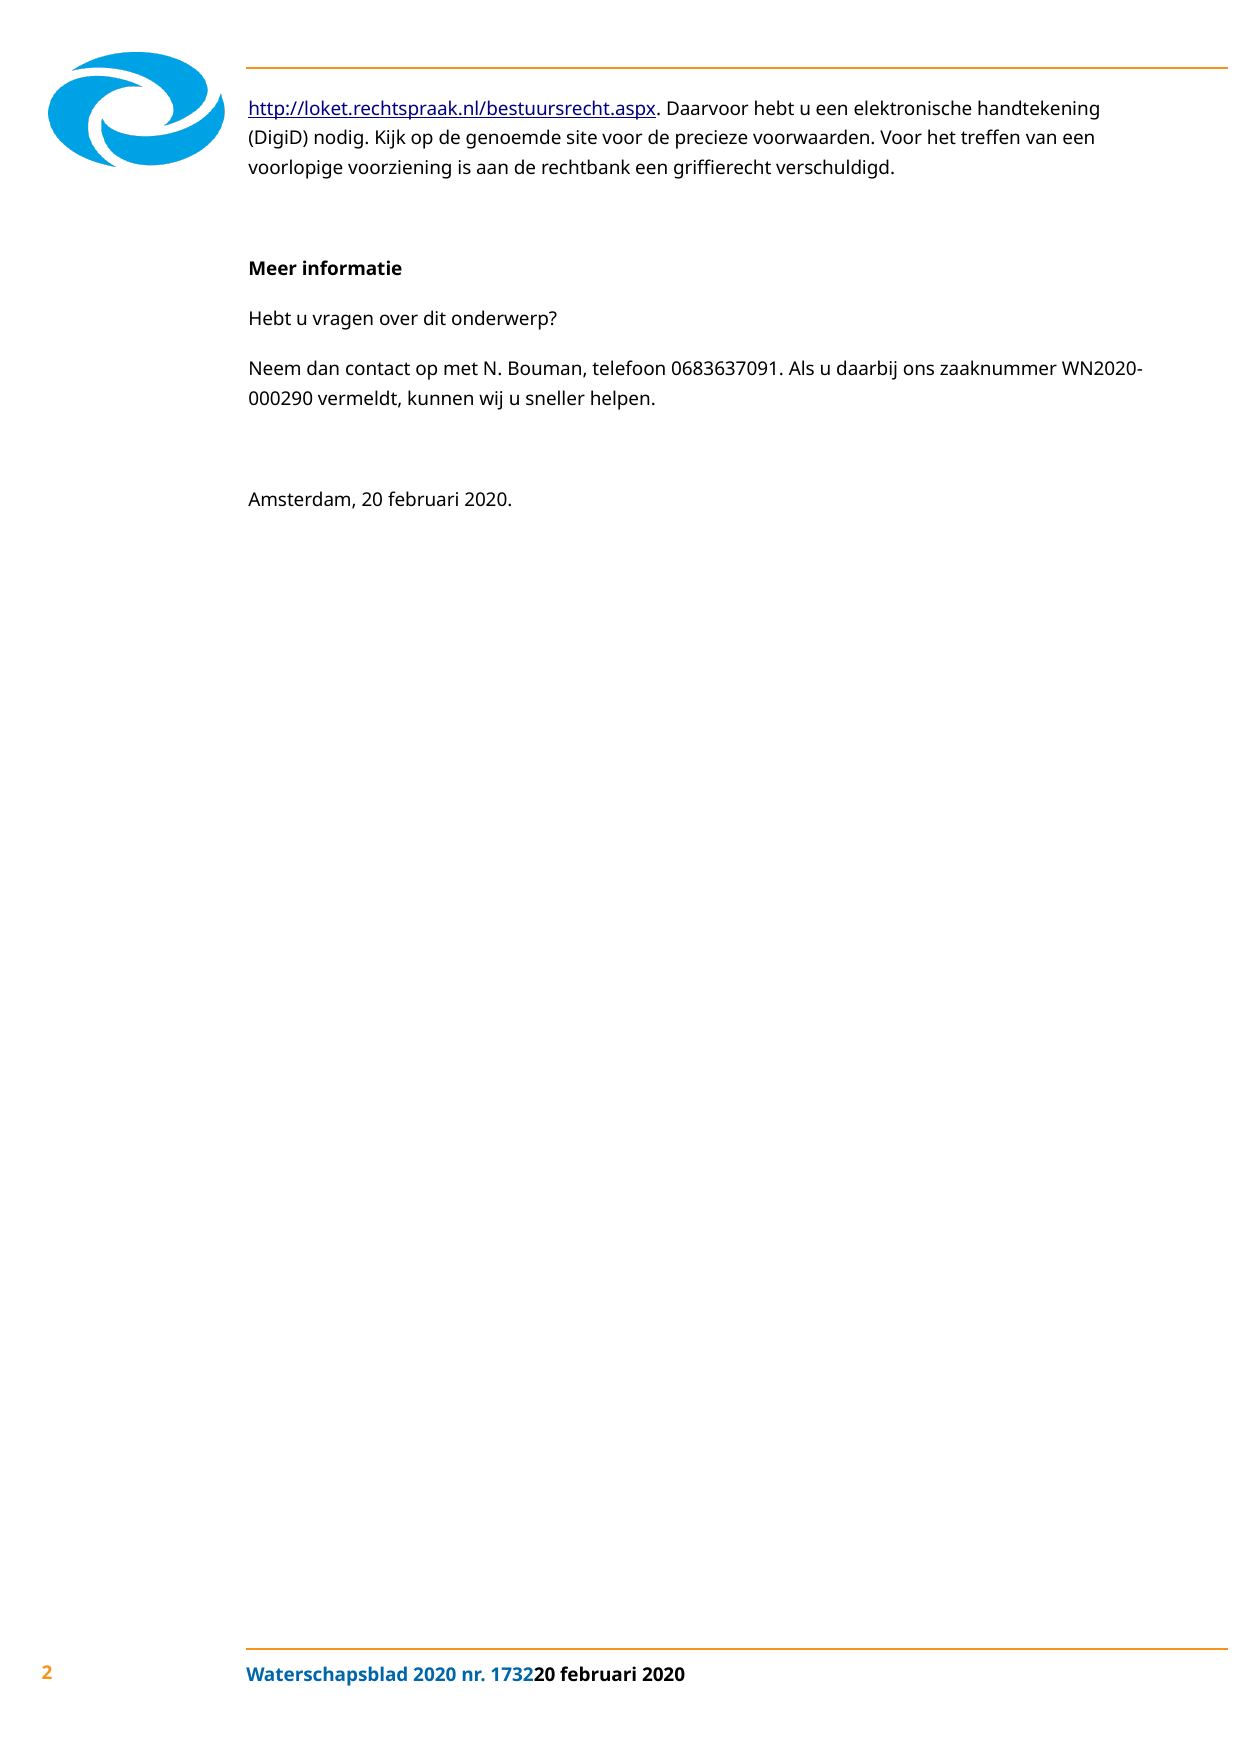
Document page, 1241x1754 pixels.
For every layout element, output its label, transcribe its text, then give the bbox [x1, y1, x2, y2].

text Neem dan contact op met N. Bouman, telefoon 0683637091. Als u daarbij ons zaaknummer WN2020-000290 vermeldt, kunnen wij u sneller helpen. [248, 356, 1152, 411]
text Hebt u vragen over dit onderwerp? [248, 305, 1152, 331]
text Amsterdam, 20 februari 2020. [248, 486, 1152, 512]
text http://loket.rechtspraak.nl/bestuursrecht.aspx. Daarvoor hebt u een elektronische handtekening (DigiD) nodig. Kijk op de genoemde site voor de precieze voorwaarden. Voor het treffen van een voorlopige voorziening is aan de rechtbank een griffierecht verschuldigd. [248, 95, 1152, 180]
picture [41, 47, 231, 172]
text Meer informatie [248, 255, 1152, 281]
